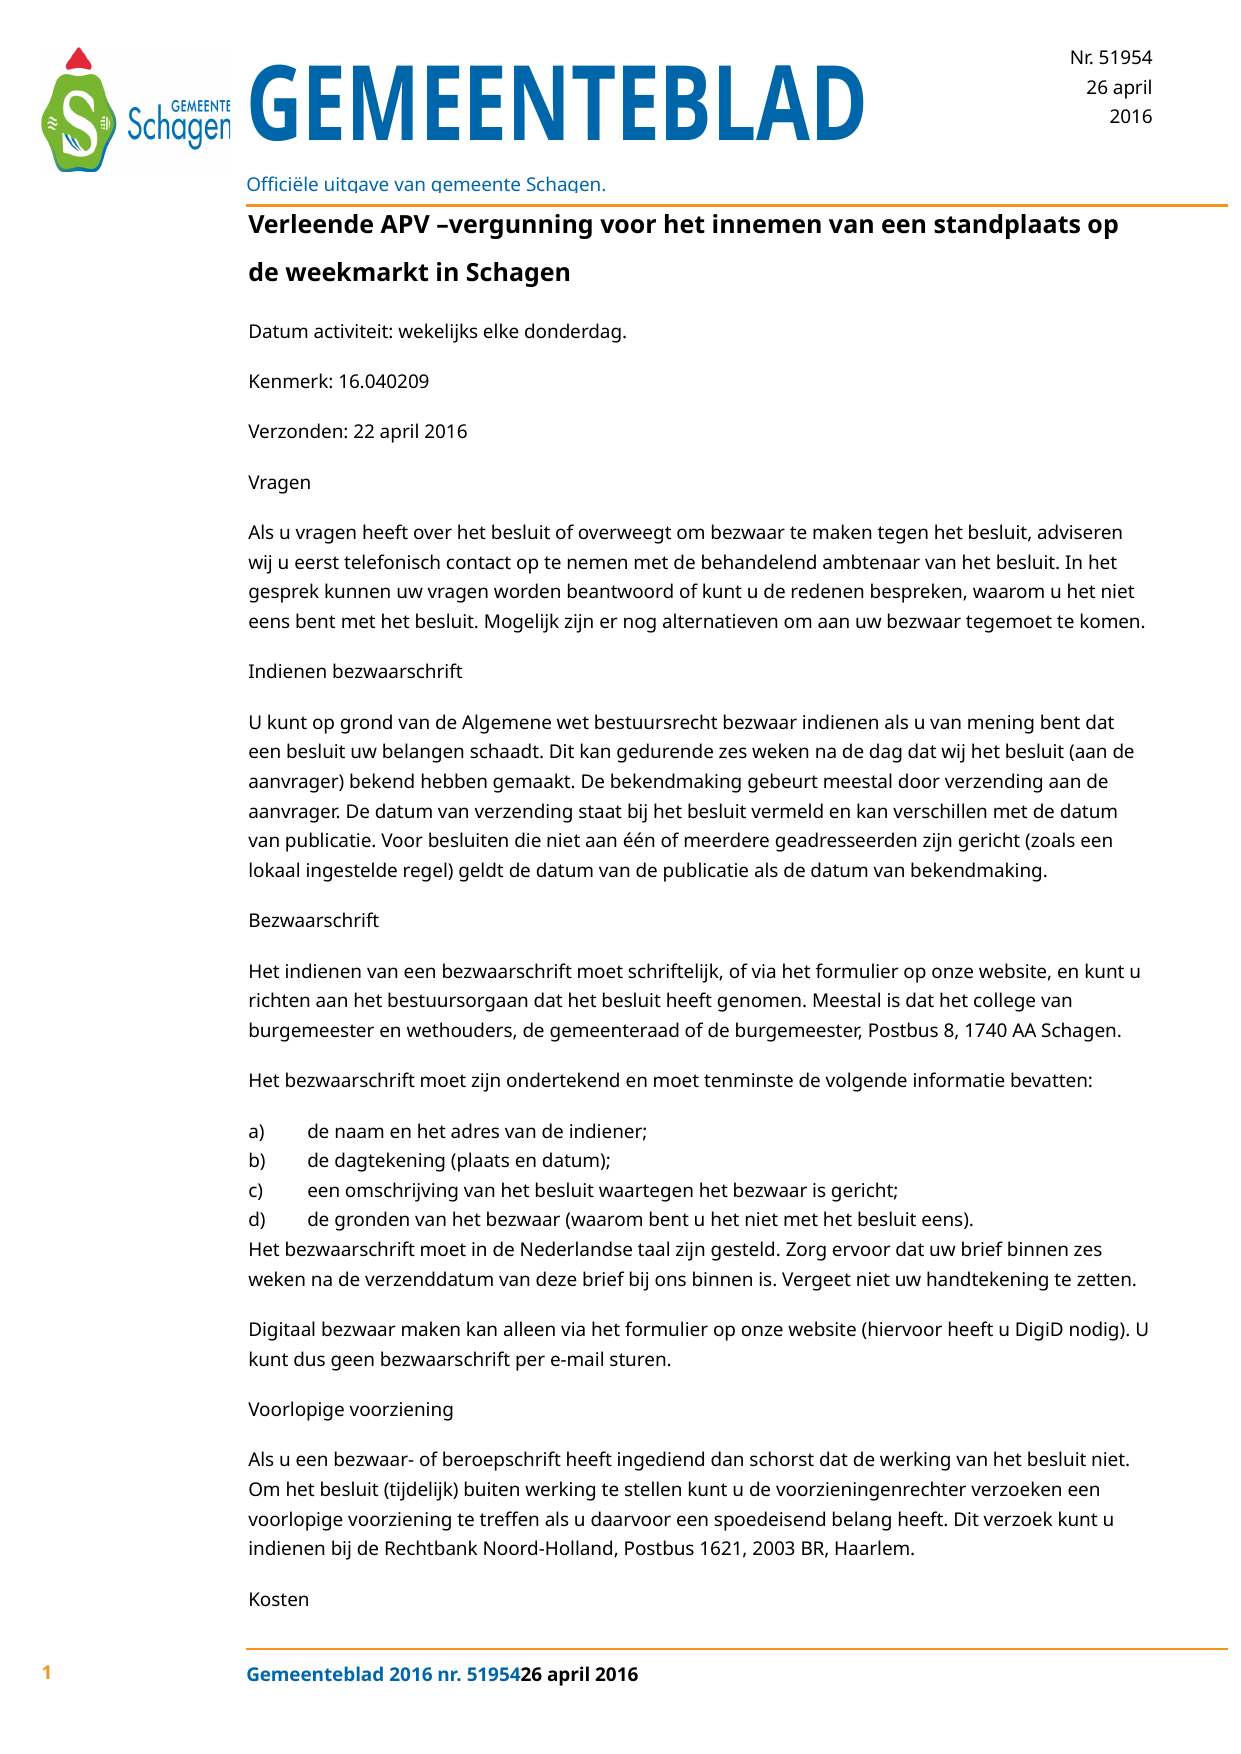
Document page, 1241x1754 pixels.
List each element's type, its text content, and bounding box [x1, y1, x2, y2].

text Het bezwaarschrift moet zijn ondertekend en moet tenminste de volgende informatie bevatten: [248, 1067, 1152, 1093]
text Kosten [248, 1586, 1152, 1612]
list de gronden van het bezwaar (waarom bent u het niet met het besluit eens). [248, 1207, 1152, 1232]
text Als u vragen heeft over het besluit of overweegt om bezwaar te maken tegen het besluit, adviseren wij u eerst telefonisch contact op te nemen met de behandelend ambtenaar van het besluit. In het gesprek kunnen uw vragen worden beantwoord of kunt u de redenen bespreken, waarom u het niet eens bent met het besluit. Mogelijk zijn er nog alternatieven om aan uw bezwaar tegemoet te komen. [248, 519, 1152, 634]
text Vragen [248, 469, 1152, 495]
text Verleende APV –vergunning voor het innemen van een standplaats op de weekmarkt in Schagen [248, 207, 1152, 288]
text Datum activiteit: wekelijks elke donderdag. [248, 318, 1152, 344]
text Bezwaarschrift [248, 907, 1152, 933]
text Kenmerk: 16.040209 [248, 368, 1152, 394]
text Indienen bezwaarschrift [248, 659, 1152, 684]
list een omschrijving van het besluit waartegen het bezwaar is gericht; [248, 1177, 1152, 1203]
text Het bezwaarschrift moet in de Nederlandse taal zijn gesteld. Zorg ervoor dat uw brief binnen zes weken na de verzenddatum van deze brief bij ons binnen is. Vergeet niet uw handtekening te zetten. [248, 1236, 1152, 1292]
text Voorlopige voorziening [248, 1396, 1152, 1422]
list de dagtekening (plaats en datum); [248, 1147, 1152, 1173]
text Digitaal bezwaar maken kan alleen via het formulier op onze website (hiervoor heeft u DigiD nodig). U kunt dus geen bezwaarschrift per e-mail sturen. [248, 1316, 1152, 1372]
text Het indienen van een bezwaarschrift moet schriftelijk, of via het formulier op onze website, en kunt u richten aan het bestuursorgaan dat het besluit heeft genomen. Meestal is dat het college van burgemeester en wethouders, de gemeenteraad of de burgemeester, Postbus 8, 1740 AA Schagen. [248, 958, 1152, 1043]
list de naam en het adres van de indiener; [248, 1118, 1152, 1144]
text U kunt op grond van de Algemene wet bestuursrecht bezwaar indienen als u van mening bent dat een besluit uw belangen schaadt. Dit kan gedurende zes weken na de dag dat wij het besluit (aan de aanvrager) bekend hebben gemaakt. De bekendmaking gebeurt meestal door verzending aan de aanvrager. De datum van verzending staat bij het besluit vermeld en kan verschillen met de datum van publicatie. Voor besluiten die niet aan één of meerdere geadresseerden zijn gericht (zoals een lokaal ingestelde regel) geldt de datum van de publicatie als de datum van bekendmaking. [248, 709, 1152, 883]
picture [41, 47, 231, 172]
text Als u een bezwaar- of beroepschrift heeft ingediend dan schorst dat de werking van het besluit niet. Om het besluit (tijdelijk) buiten werking te stellen kunt u de voorzieningenrechter verzoeken een voorlopige voorziening te treffen als u daarvoor een spoedeisend belang heeft. Dit verzoek kunt u indienen bij de Rechtbank Noord-Holland, Postbus 1621, 2003 BR, Haarlem. [248, 1447, 1152, 1561]
text Verzonden: 22 april 2016 [248, 419, 1152, 444]
